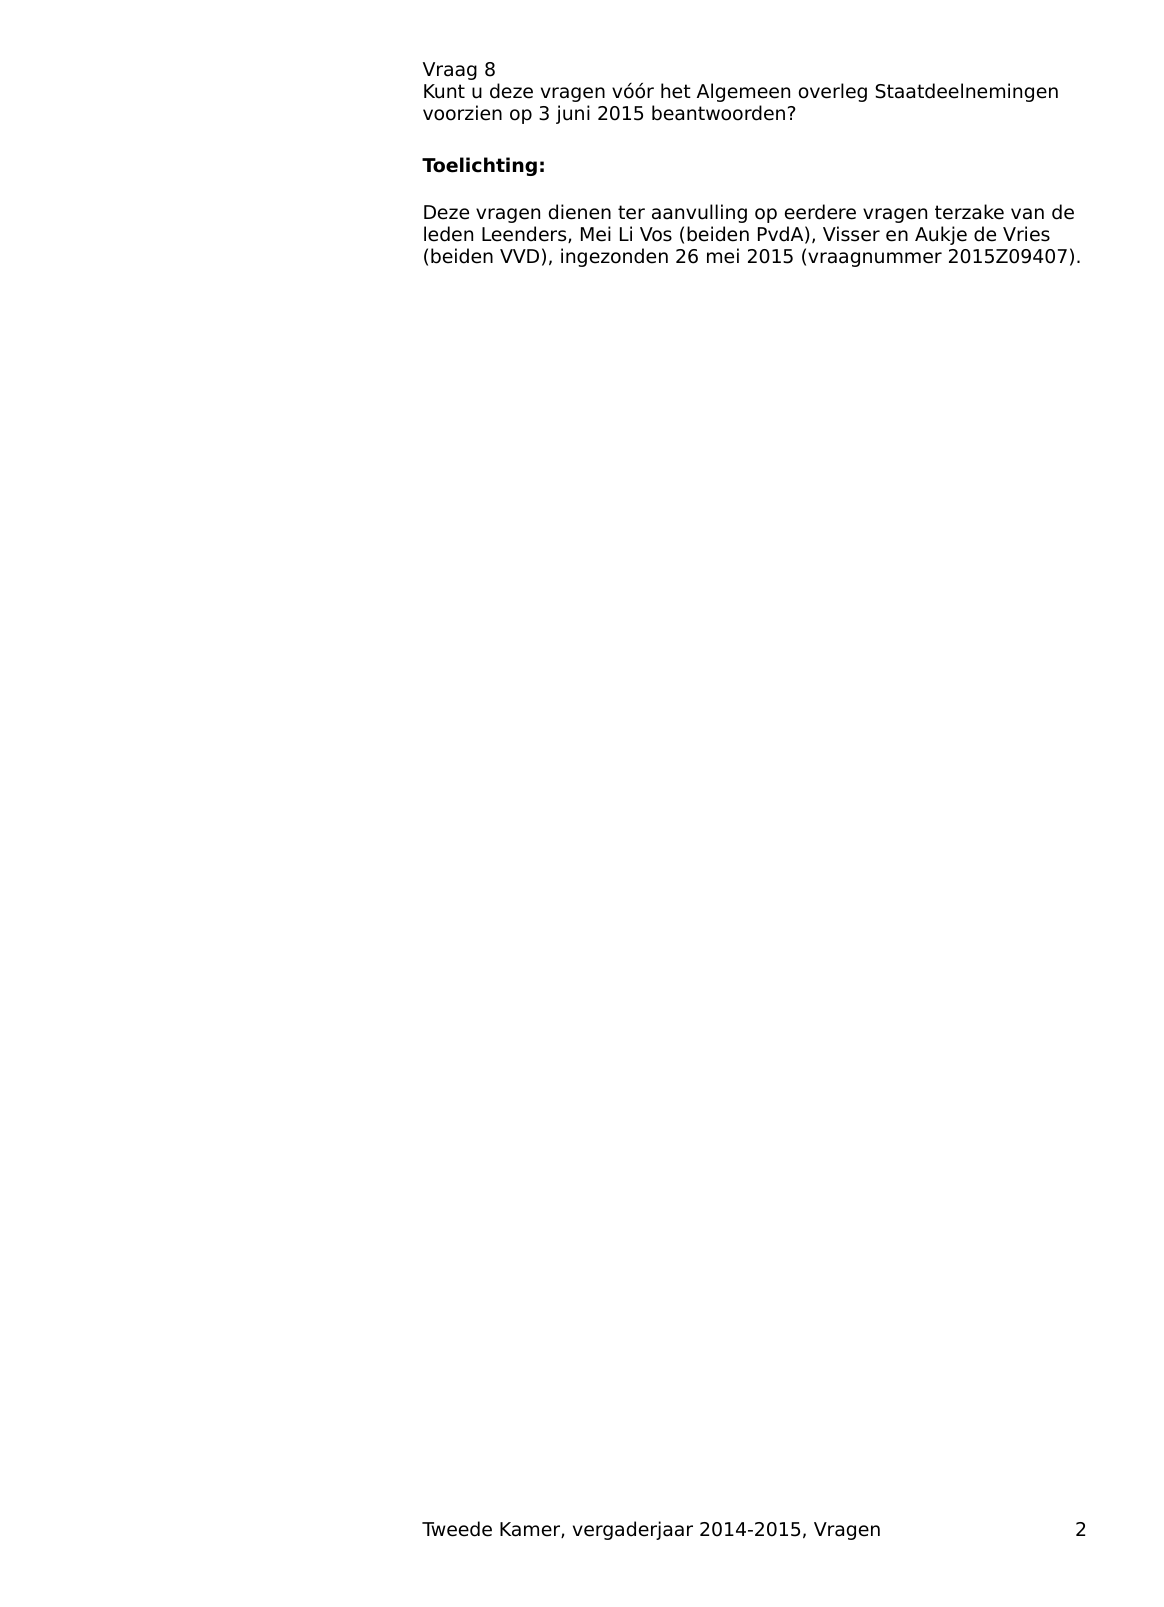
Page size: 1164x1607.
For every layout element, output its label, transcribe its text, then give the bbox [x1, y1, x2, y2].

text Kunt u deze vragen vóór het Algemeen overleg Staatdeelnemingen voorzien op 3 juni 2015 beantwoorden? [422, 81, 1087, 125]
text Deze vragen dienen ter aanvulling op eerdere vragen terzake van de leden Leenders, Mei Li Vos (beiden PvdA), Visser en Aukje de Vries (beiden VVD), ingezonden 26 mei 2015 (vraagnummer 2015Z09407). [422, 202, 1087, 268]
subtitle Toelichting: [422, 155, 1087, 177]
text Vraag 8 [422, 59, 1087, 81]
